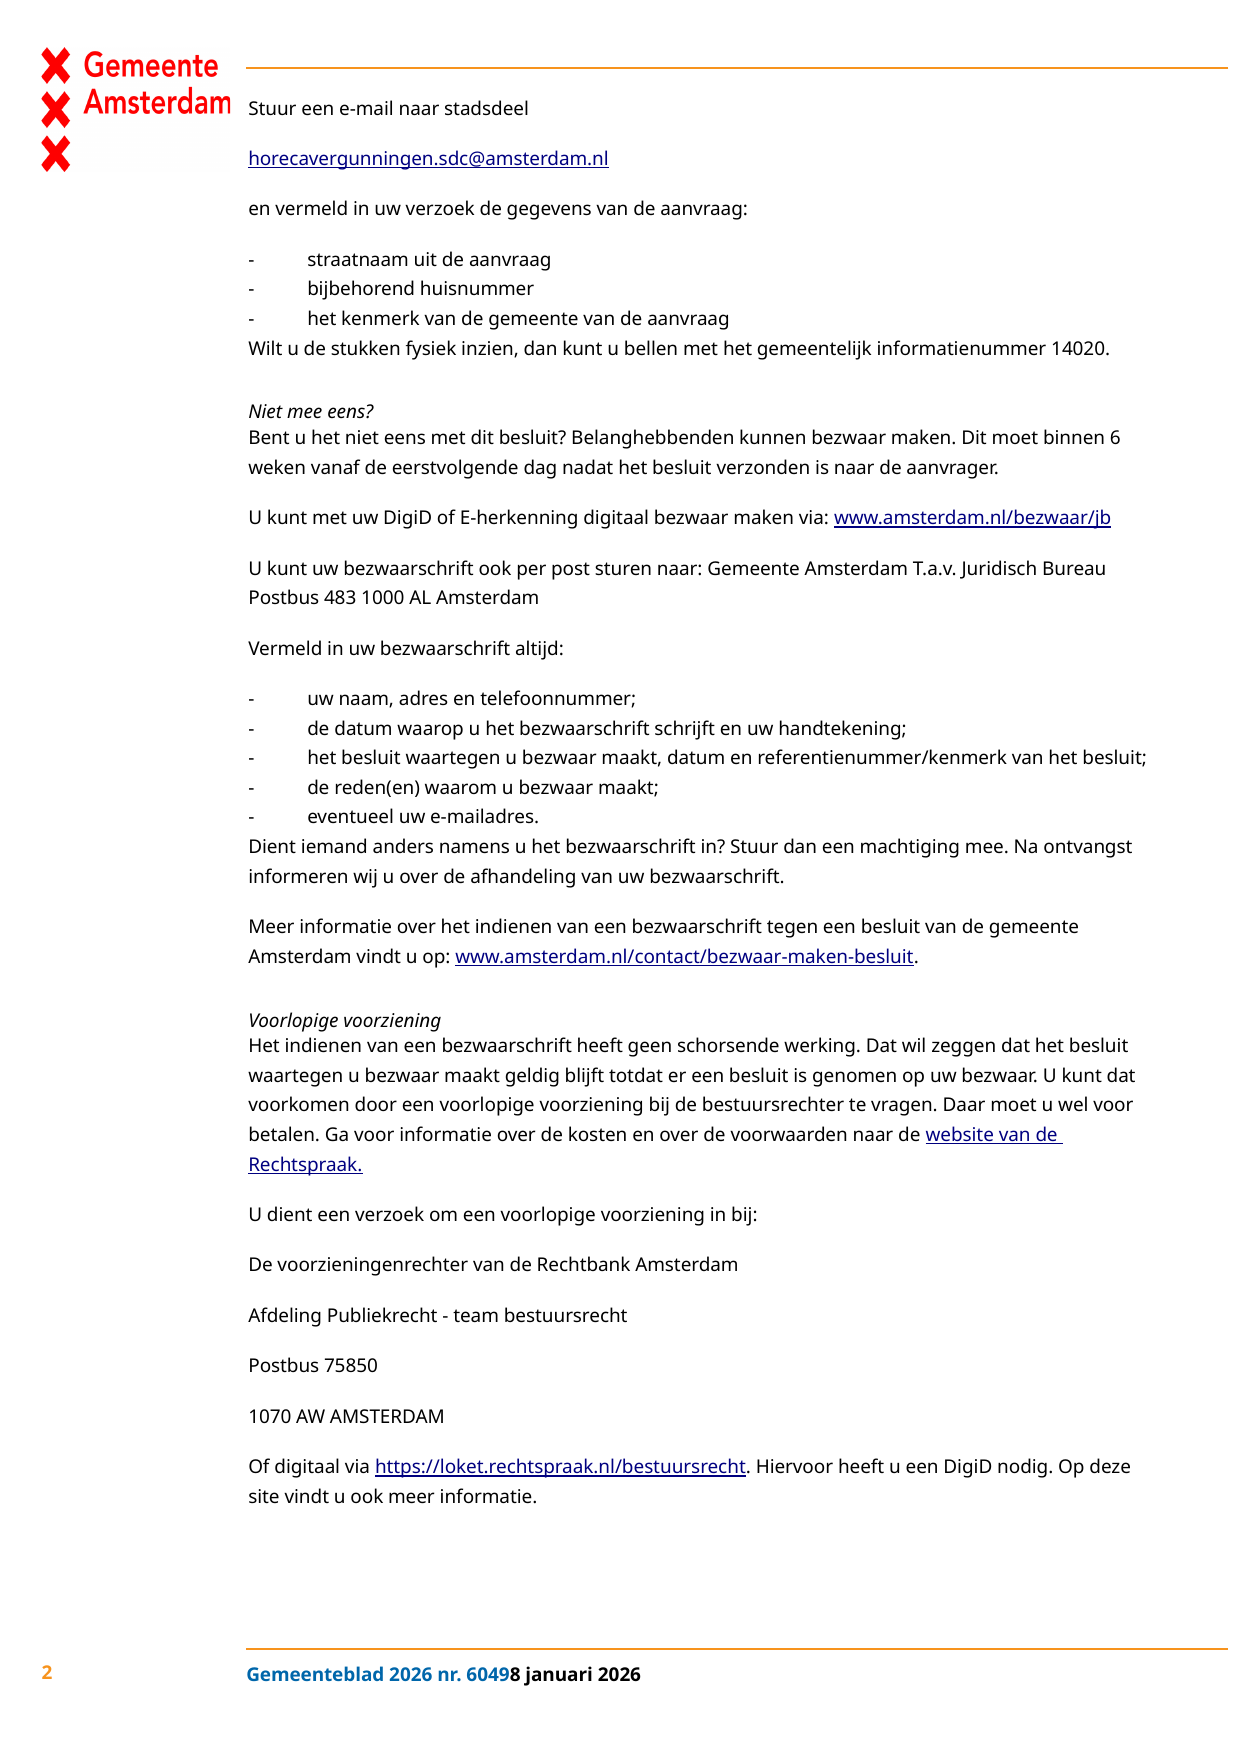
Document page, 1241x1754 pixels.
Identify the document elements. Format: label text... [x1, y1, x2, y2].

text Bent u het niet eens met dit besluit? Belanghebbenden kunnen bezwaar maken. Dit moet binnen 6 weken vanaf de eerstvolgende dag nadat het besluit verzonden is naar de aanvrager. [248, 424, 1152, 480]
text 1070 AW AMSTERDAM [248, 1403, 1152, 1429]
text De voorzieningenrechter van de Rechtbank Amsterdam [248, 1252, 1152, 1277]
list de datum waarop u het bezwaarschrift schrijft en uw handtekening; [248, 715, 1152, 741]
text Of digitaal via https://loket.rechtspraak.nl/bestuursrecht. Hiervoor heeft u een DigiD nodig. Op deze site vindt u ook meer informatie. [248, 1453, 1152, 1509]
text horecavergunningen.sdc@amsterdam.nl [248, 145, 1152, 171]
list eventueel uw e-mailadres. [248, 804, 1152, 829]
text U kunt met uw DigiD of E-herkenning digitaal bezwaar maken via: www.amsterdam.nl/bezwaar/jb [248, 504, 1152, 530]
list bijbehorend huisnummer [248, 276, 1152, 301]
list het besluit waartegen u bezwaar maakt, datum en referentienummer/kenmerk van het besluit; [248, 744, 1152, 770]
text Niet mee eens? [248, 399, 1152, 424]
text Dient iemand anders namens u het bezwaarschrift in? Stuur dan een machtiging mee. Na ontvangst informeren wij u over de afhandeling van uw bezwaarschrift. [248, 833, 1152, 888]
text Voorlopige voorziening [248, 1007, 1152, 1032]
text Wilt u de stukken fysiek inzien, dan kunt u bellen met het gemeentelijk informatienummer 14020. [248, 335, 1152, 361]
text Meer informatie over het indienen van een bezwaarschrift tegen een besluit van de gemeente Amsterdam vindt u op: www.amsterdam.nl/contact/bezwaar-maken-besluit. [248, 913, 1152, 968]
text Postbus 75850 [248, 1352, 1152, 1378]
list de reden(en) waarom u bezwaar maakt; [248, 774, 1152, 800]
text Vermeld in uw bezwaarschrift altijd: [248, 635, 1152, 661]
list het kenmerk van de gemeente van de aanvraag [248, 305, 1152, 331]
text Het indienen van een bezwaarschrift heeft geen schorsende werking. Dat wil zeggen dat het besluit waartegen u bezwaar maakt geldig blijft totdat er een besluit is genomen op uw bezwaar. U kunt dat voorkomen door een voorlopige voorziening bij de bestuursrechter te vragen. Daar moet u wel voor betalen. Ga voor informatie over de kosten en over de voorwaarden naar de website van de Rechtspraak. [248, 1032, 1152, 1177]
text Stuur een e-mail naar stadsdeel [248, 95, 1152, 121]
list straatnaam uit de aanvraag [248, 246, 1152, 272]
text en vermeld in uw verzoek de gegevens van de aanvraag: [248, 196, 1152, 221]
text U dient een verzoek om een voorlopige voorziening in bij: [248, 1201, 1152, 1227]
list uw naam, adres en telefoonnummer; [248, 685, 1152, 711]
picture [41, 47, 231, 172]
text U kunt uw bezwaarschrift ook per post sturen naar: Gemeente Amsterdam T.a.v. Juridisch Bureau Postbus 483 1000 AL Amsterdam [248, 555, 1152, 610]
text Afdeling Publiekrecht - team bestuursrecht [248, 1302, 1152, 1328]
